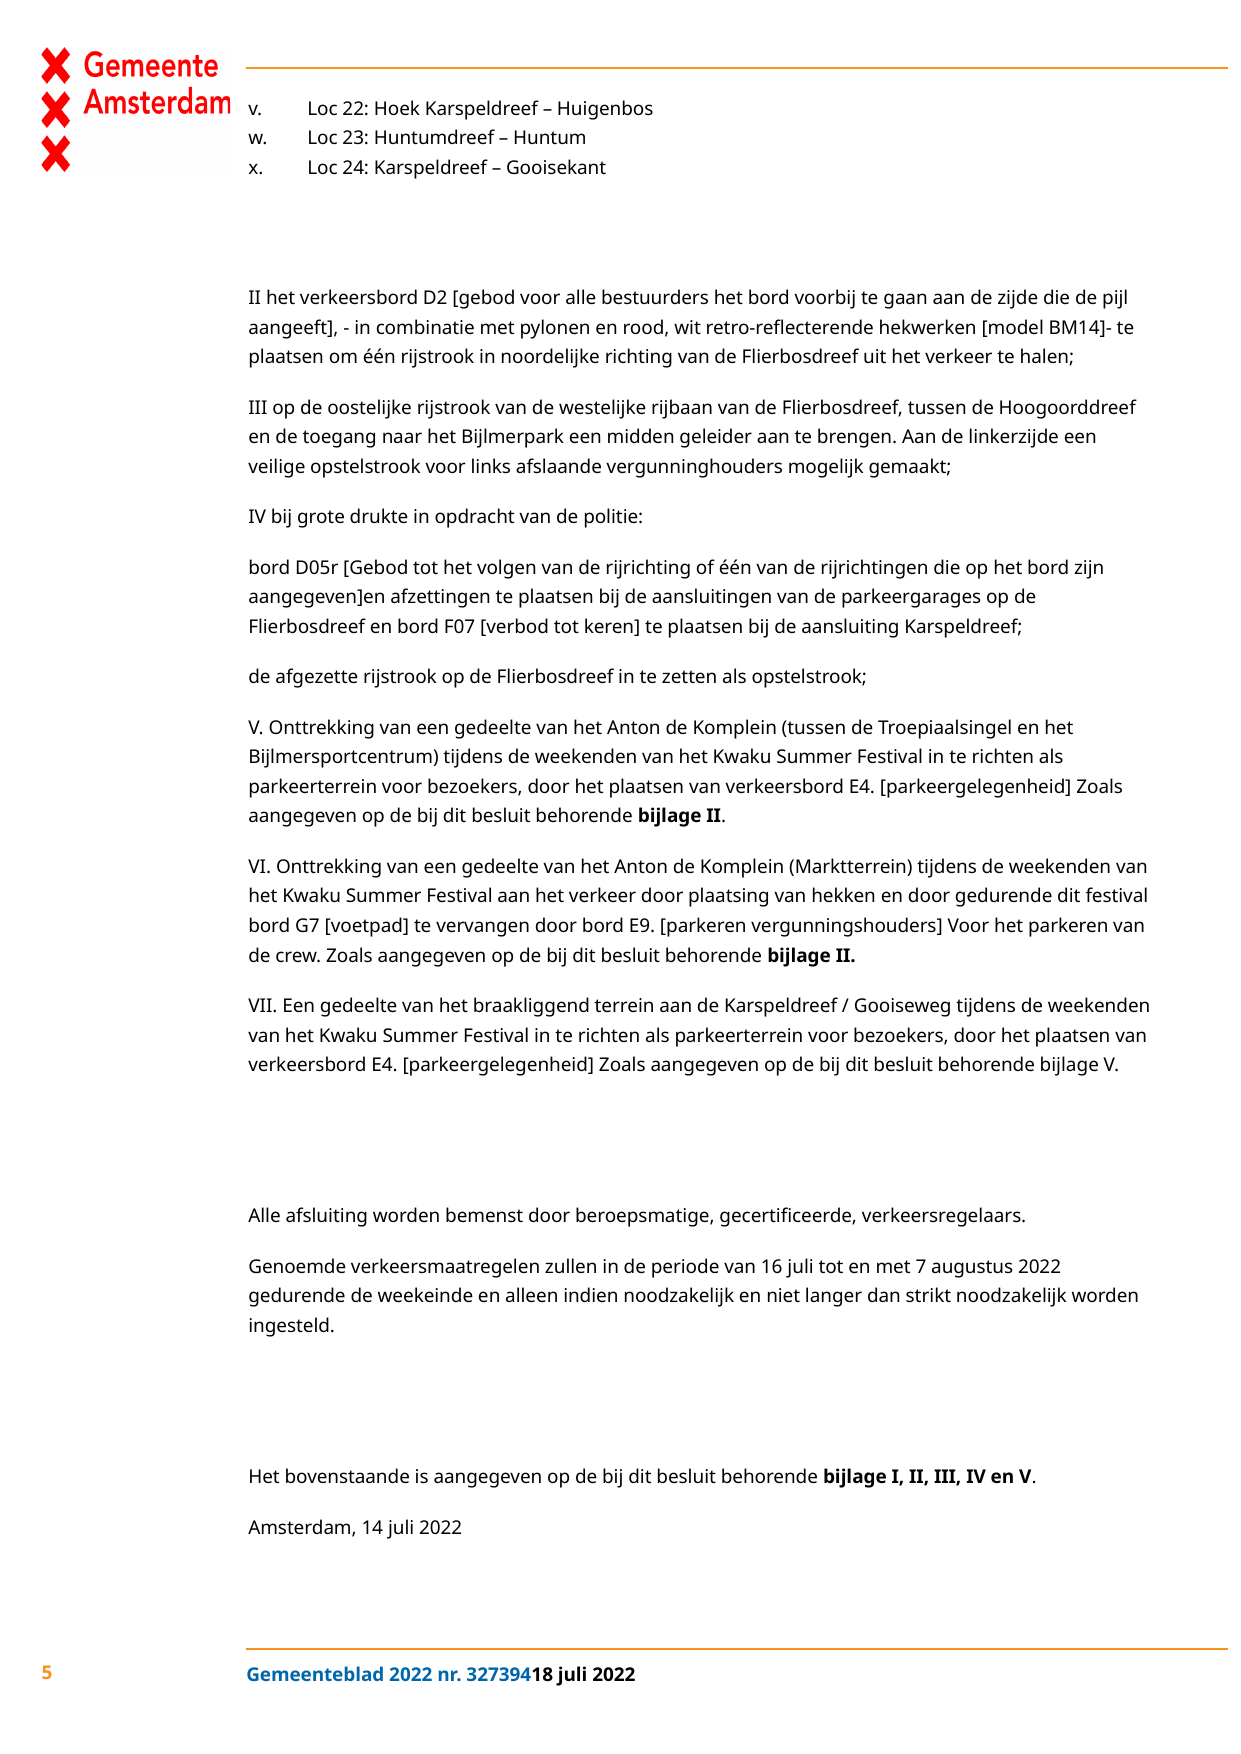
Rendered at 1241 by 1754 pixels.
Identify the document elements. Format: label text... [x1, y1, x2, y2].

text VII. Een gedeelte van het braakliggend terrein aan de Karspeldreef / Gooiseweg tijdens de weekenden van het Kwaku Summer Festival in te richten als parkeerterrein voor bezoekers, door het plaatsen van verkeersbord E4. [parkeergelegenheid] Zoals aangegeven op de bij dit besluit behorende bijlage V. [248, 992, 1152, 1077]
text VI. Onttrekking van een gedeelte van het Anton de Komplein (Marktterrein) tijdens de weekenden van het Kwaku Summer Festival aan het verkeer door plaatsing van hekken en door gedurende dit festival bord G7 [voetpad] te vervangen door bord E9. [parkeren vergunningshouders] Voor het parkeren van de crew. Zoals aangegeven op de bij dit besluit behorende bijlage II. [248, 853, 1152, 968]
text Alle afsluiting worden bemenst door beroepsmatige, gecertificeerde, verkeersregelaars. [248, 1203, 1152, 1228]
text II het verkeersbord D2 [gebod voor alle bestuurders het bord voorbij te gaan aan de zijde die de pijl aangeeft], - in combinatie met pylonen en rood, wit retro-reflecterende hekwerken [model BM14]- te plaatsen om één rijstrook in noordelijke richting van de Flierbosdreef uit het verkeer te halen; [248, 284, 1152, 369]
text III op de oostelijke rijstrook van de westelijke rijbaan van de Flierbosdreef, tussen de Hoogoorddreef en de toegang naar het Bijlmerpark een midden geleider aan te brengen. Aan de linkerzijde een veilige opstelstrook voor links afslaande vergunninghouders mogelijk gemaakt; [248, 394, 1152, 479]
text Het bovenstaande is aangegeven op de bij dit besluit behorende bijlage I, II, III, IV en V. [248, 1463, 1152, 1489]
text IV bij grote drukte in opdracht van de politie: [248, 503, 1152, 529]
text Amsterdam, 14 juli 2022 [248, 1514, 1152, 1540]
text bord D05r [Gebod tot het volgen van de rijrichting of één van de rijrichtingen die op het bord zijn aangegeven]en afzettingen te plaatsen bij de aansluitingen van de parkeergarages op de Flierbosdreef en bord F07 [verbod tot keren] te plaatsen bij de aansluiting Karspeldreef; [248, 554, 1152, 639]
list Loc 23: Huntumdreef – Huntum [248, 124, 1152, 150]
text de afgezette rijstrook op de Flierbosdreef in te zetten als opstelstrook; [248, 663, 1152, 689]
list Loc 22: Hoek Karspeldreef – Huigenbos [248, 95, 1152, 121]
list Loc 24: Karspeldreef – Gooisekant [248, 154, 1152, 180]
text Genoemde verkeersmaatregelen zullen in de periode van 16 juli tot en met 7 augustus 2022 gedurende de weekeinde en alleen indien noodzakelijk en niet langer dan strikt noodzakelijk worden ingesteld. [248, 1253, 1152, 1338]
picture [41, 47, 231, 172]
text V. Onttrekking van een gedeelte van het Anton de Komplein (tussen de Troepiaalsingel en het Bijlmersportcentrum) tijdens de weekenden van het Kwaku Summer Festival in te richten als parkeerterrein voor bezoekers, door het plaatsen van verkeersbord E4. [parkeergelegenheid] Zoals aangegeven op de bij dit besluit behorende bijlage II. [248, 714, 1152, 828]
